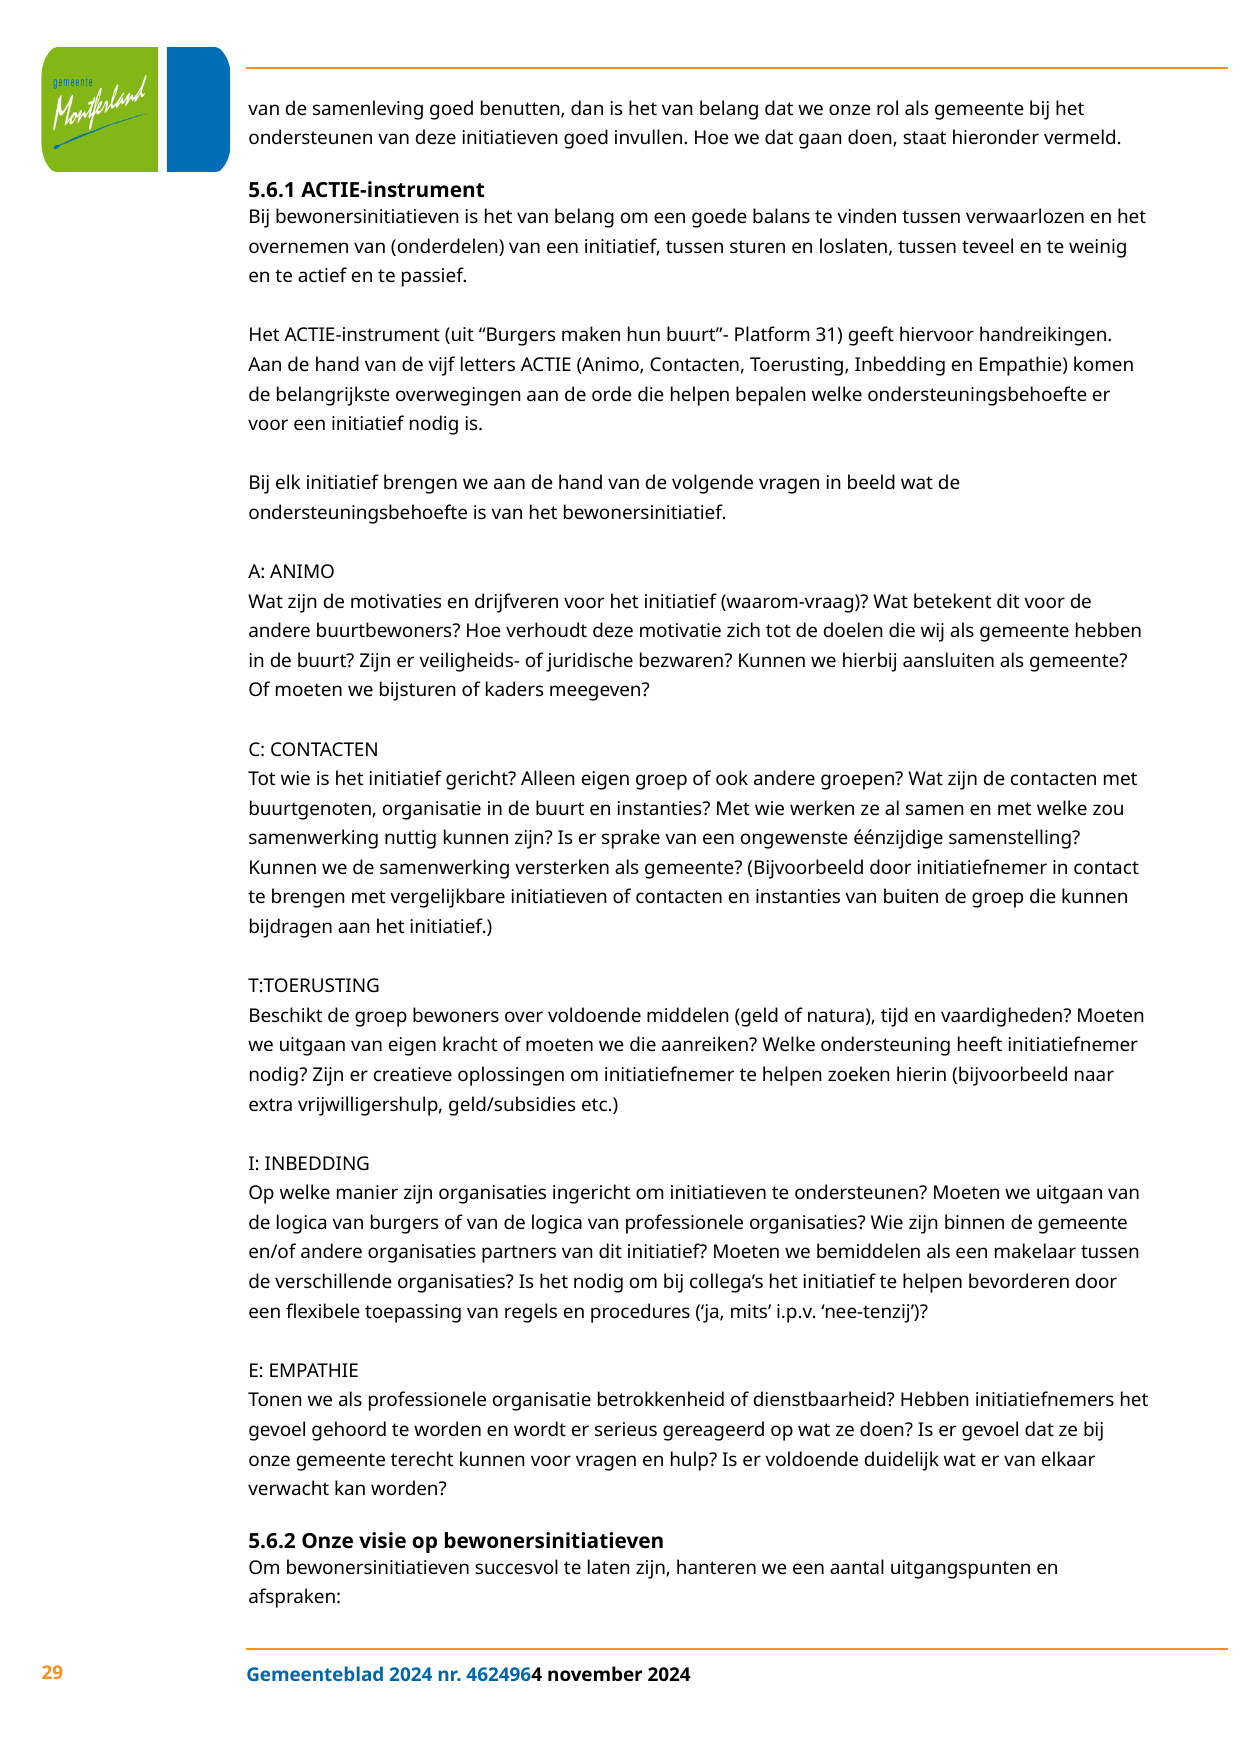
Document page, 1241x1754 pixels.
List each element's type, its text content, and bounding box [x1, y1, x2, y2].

text van de samenleving goed benutten, dan is het van belang dat we onze rol als gemeente bij het ondersteunen van deze initiatieven goed invullen. Hoe we dat gaan doen, staat hieronder vermeld. [248, 95, 1152, 150]
text A: ANIMO [248, 558, 1152, 584]
text Wat zijn de motivaties en drijfveren voor het initiatief (waarom-vraag)? Wat betekent dit voor de andere buurtbewoners? Hoe verhoudt deze motivatie zich tot de doelen die wij als gemeente hebben in de buurt? Zijn er veiligheids- of juridische bezwaren? Kunnen we hierbij aansluiten als gemeente? Of moeten we bijsturen of kaders meegeven? [248, 588, 1152, 702]
text Bij bewonersinitiatieven is het van belang om een goede balans te vinden tussen verwaarlozen en het overnemen van (onderdelen) van een initiatief, tussen sturen en loslaten, tussen teveel en te weinig en te actief en te passief. [248, 203, 1152, 288]
text I: INBEDDING [248, 1150, 1152, 1176]
text Om bewonersinitiatieven succesvol te laten zijn, hanteren we een aantal uitgangspunten en afspraken: [248, 1554, 1152, 1609]
text Het ACTIE-instrument (uit “Burgers maken hun buurt”- Platform 31) geeft hiervoor handreikingen. Aan de hand van de vijf letters ACTIE (Animo, Contacten, Toerusting, Inbedding en Empathie) komen de belangrijkste overwegingen aan de orde die helpen bepalen welke ondersteuningsbehoefte er voor een initiatief nodig is. [248, 322, 1152, 436]
text 5.6.1 ACTIE-instrument [248, 175, 1152, 203]
text Kunnen we de samenwerking versterken als gemeente? (Bijvoorbeeld door initiatiefnemer in contact te brengen met vergelijkbare initiatieven of contacten en instanties van buiten de groep die kunnen bijdragen aan het initiatief.) [248, 854, 1152, 939]
text C: CONTACTEN [248, 736, 1152, 761]
text Bij elk initiatief brengen we aan de hand van de volgende vragen in beeld wat de ondersteuningsbehoefte is van het bewonersinitiatief. [248, 469, 1152, 525]
text Tot wie is het initiatief gericht? Alleen eigen groep of ook andere groepen? Wat zijn de contacten met buurtgenoten, organisatie in de buurt en instanties? Met wie werken ze al samen en met welke zou samenwerking nuttig kunnen zijn? Is er sprake van een ongewenste éénzijdige samenstelling? [248, 765, 1152, 850]
text E: EMPATHIE [248, 1357, 1152, 1383]
text Op welke manier zijn organisaties ingericht om initiatieven te ondersteunen? Moeten we uitgaan van de logica van burgers of van de logica van professionele organisaties? Wie zijn binnen de gemeente en/of andere organisaties partners van dit initiatief? Moeten we bemiddelen als een makelaar tussen de verschillende organisaties? Is het nodig om bij collega’s het initiatief te helpen bevorderen door een flexibele toepassing van regels en procedures (‘ja, mits’ i.p.v. ‘nee-tenzij’)? [248, 1179, 1152, 1323]
text 5.6.2 Onze visie op bewonersinitiatieven [248, 1526, 1152, 1554]
text T:TOERUSTING [248, 972, 1152, 998]
picture [41, 47, 231, 172]
text Beschikt de groep bewoners over voldoende middelen (geld of natura), tijd en vaardigheden? Moeten we uitgaan van eigen kracht of moeten we die aanreiken? Welke ondersteuning heeft initiatiefnemer nodig? Zijn er creatieve oplossingen om initiatiefnemer te helpen zoeken hierin (bijvoorbeeld naar extra vrijwilligershulp, geld/subsidies etc.) [248, 1002, 1152, 1116]
text Tonen we als professionele organisatie betrokkenheid of dienstbaarheid? Hebben initiatiefnemers het gevoel gehoord te worden en wordt er serieus gereageerd op wat ze doen? Is er gevoel dat ze bij onze gemeente terecht kunnen voor vragen en hulp? Is er voldoende duidelijk wat er van elkaar verwacht kan worden? [248, 1387, 1152, 1501]
